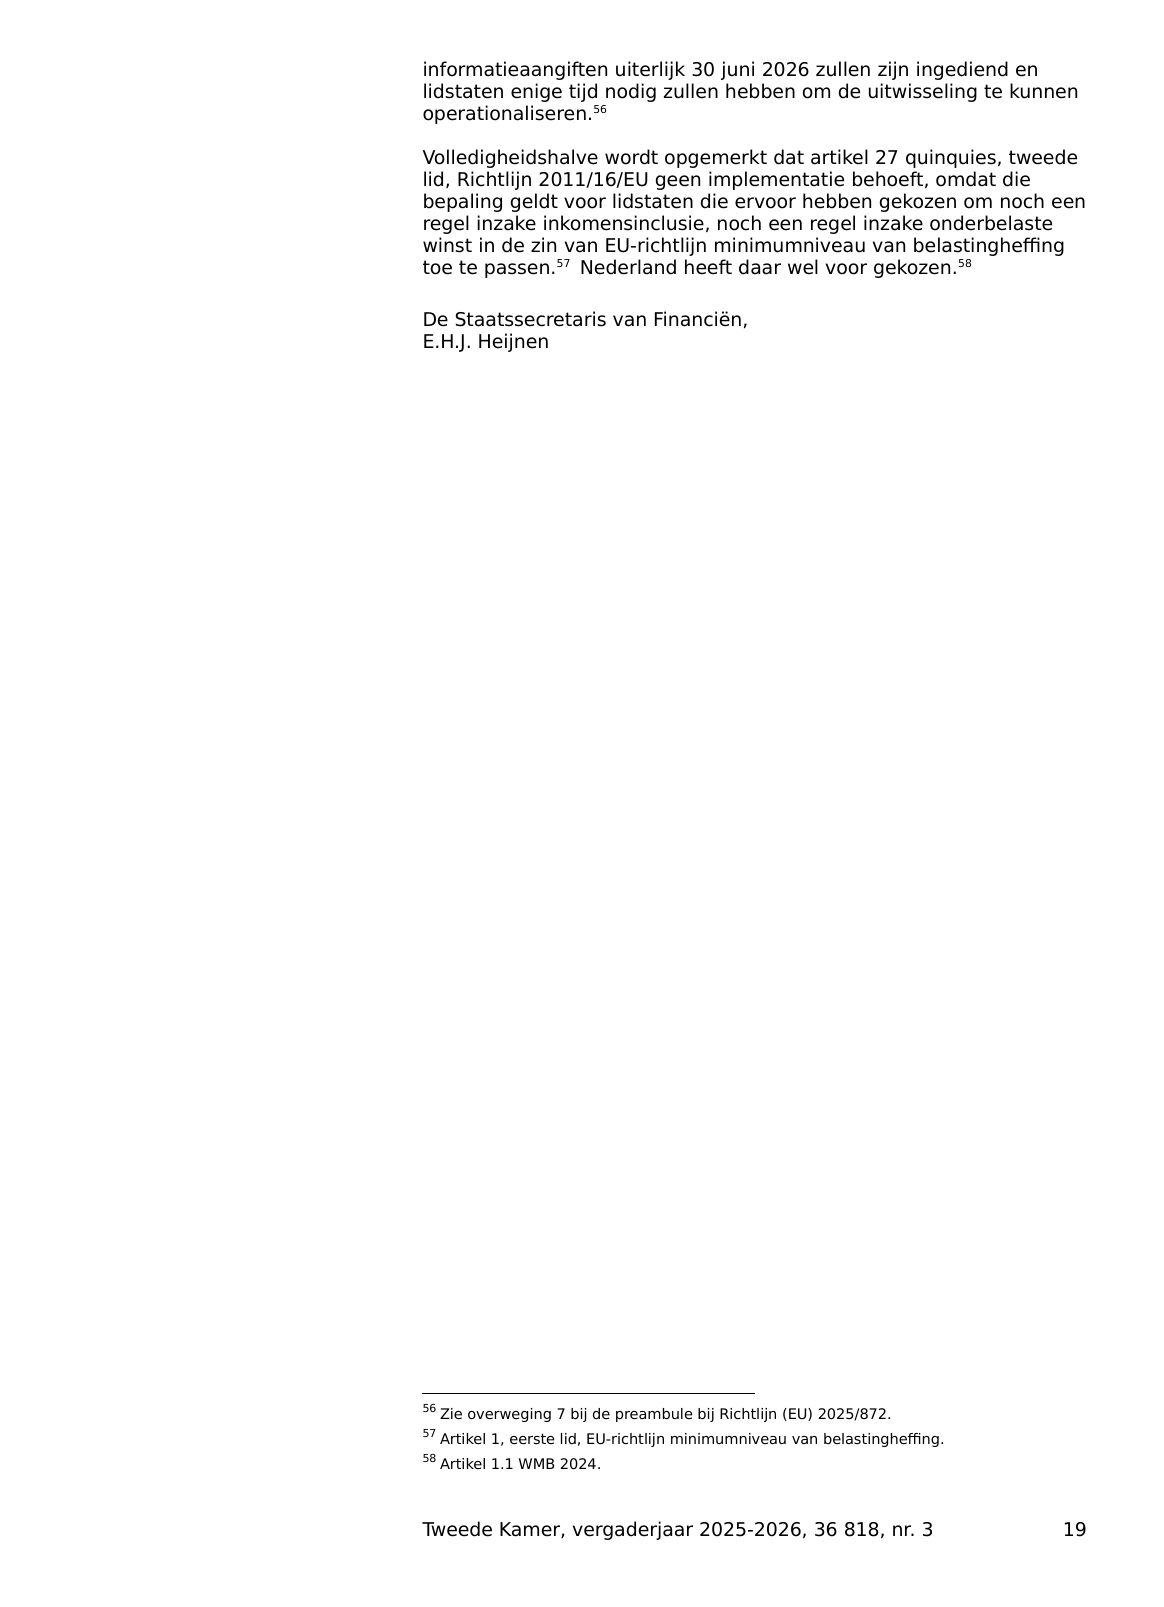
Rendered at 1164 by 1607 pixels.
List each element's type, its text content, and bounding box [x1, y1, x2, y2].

text Artikel 1.1 WMB 2024. [422, 1452, 1087, 1474]
text Artikel 1, eerste lid, EU-richtlijn minimumniveau van belastingheffing. [422, 1427, 1087, 1449]
text informatieaangiften uiterlijk 30 juni 2026 zullen zijn ingediend en lidstaten enige tijd nodig zullen hebben om de uitwisseling te kunnen operationaliseren. [422, 59, 1087, 125]
text Zie overweging 7 bij de preambule bij Richtlijn (EU) 2025/872. [422, 1402, 1087, 1424]
text De Staatssecretaris van Financiën, E.H.J. Heijnen [422, 309, 1087, 353]
text Volledigheidshalve wordt opgemerkt dat artikel 27 quinquies, tweede lid, Richtlijn 2011/16/EU geen implementatie behoeft, omdat die bepaling geldt voor lidstaten die ervoor hebben gekozen om noch een regel inzake inkomensinclusie, noch een regel inzake onderbelaste winst in de zin van EU-richtlijn minimumniveau van belastingheffing toe te passen. Nederland heeft daar wel voor gekozen. [422, 147, 1087, 279]
